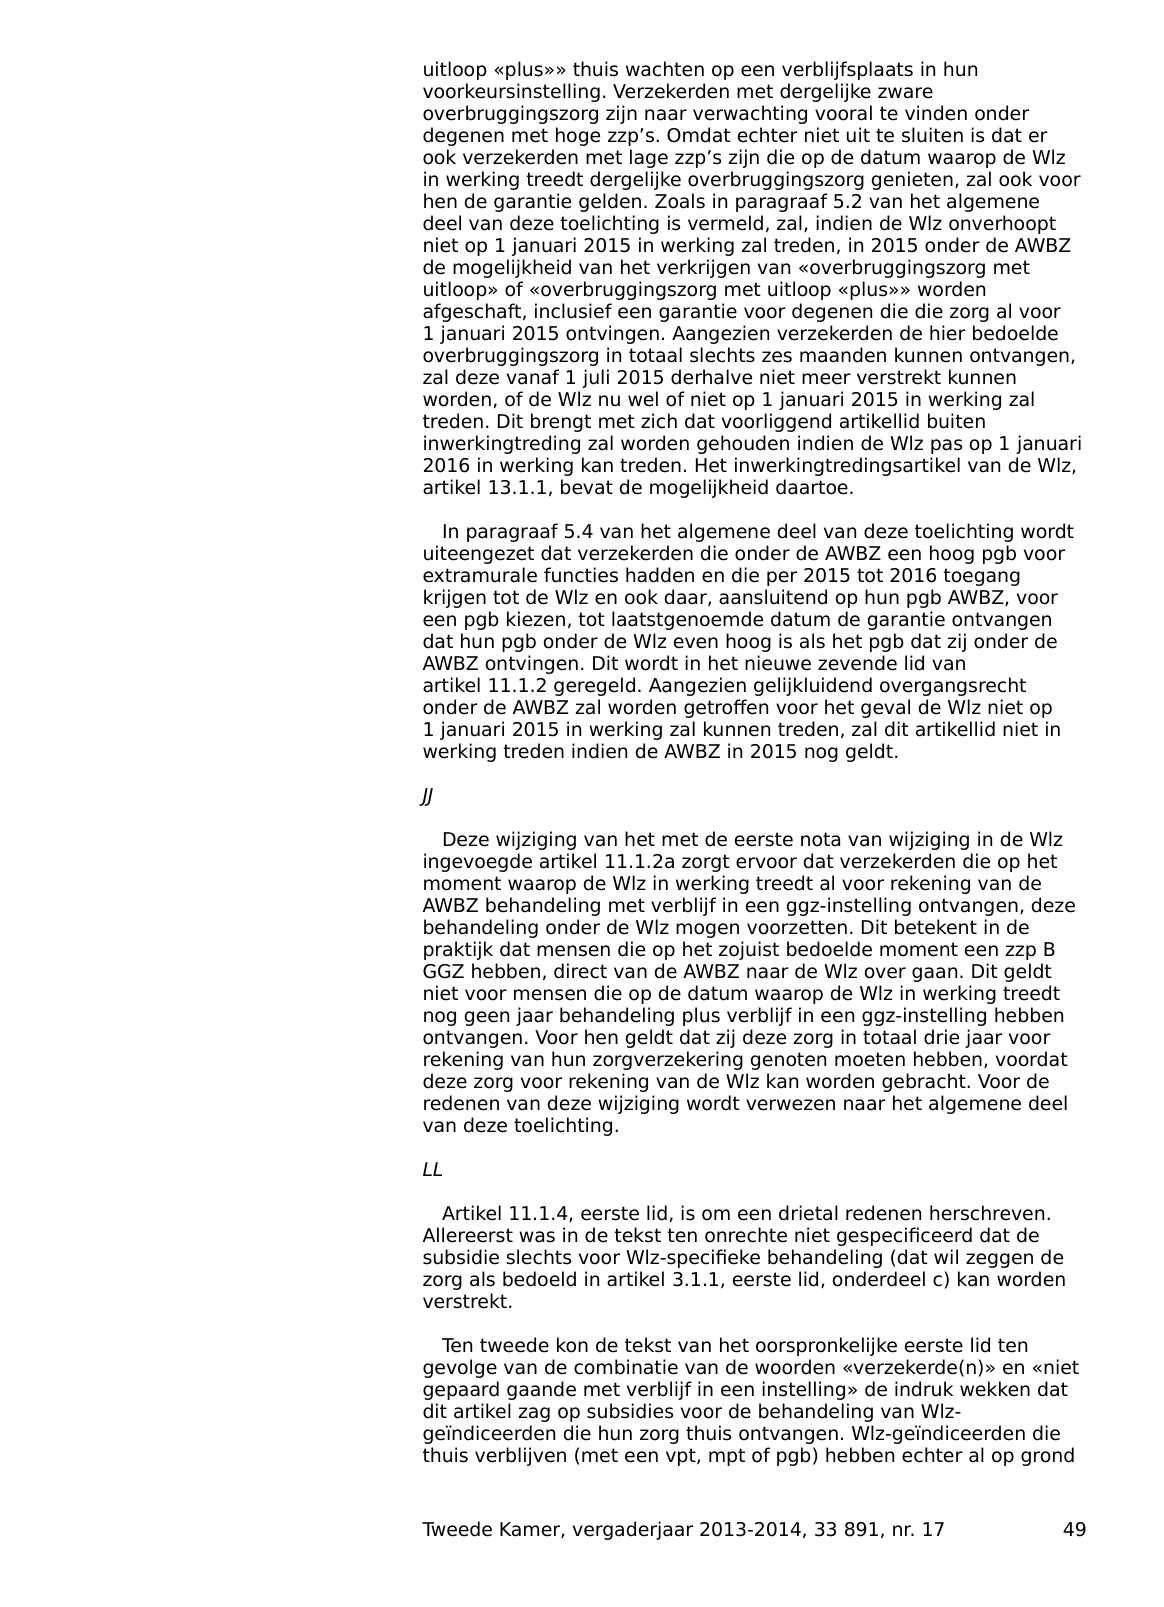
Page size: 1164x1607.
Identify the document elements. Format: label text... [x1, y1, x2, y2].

text uitloop «plus»» thuis wachten op een verblijfsplaats in hun voorkeursinstelling. Verzekerden met dergelijke zware overbruggingszorg zijn naar verwachting vooral te vinden onder degenen met hoge zzp’s. Omdat echter niet uit te sluiten is dat er ook verzekerden met lage zzp’s zijn die op de datum waarop de Wlz in werking treedt dergelijke overbruggingszorg genieten, zal ook voor hen de garantie gelden. Zoals in paragraaf 5.2 van het algemene deel van deze toelichting is vermeld, zal, indien de Wlz onverhoopt niet op 1 januari 2015 in werking zal treden, in 2015 onder de AWBZ de mogelijkheid van het verkrijgen van «overbruggingszorg met uitloop» of «overbruggingszorg met uitloop «plus»» worden afgeschaft, inclusief een garantie voor degenen die die zorg al voor 1 januari 2015 ontvingen. Aangezien verzekerden de hier bedoelde overbruggingszorg in totaal slechts zes maanden kunnen ontvangen, zal deze vanaf 1 juli 2015 derhalve niet meer verstrekt kunnen worden, of de Wlz nu wel of niet op 1 januari 2015 in werking zal treden. Dit brengt met zich dat voorliggend artikellid buiten inwerkingtreding zal worden gehouden indien de Wlz pas op 1 januari 2016 in werking kan treden. Het inwerkingtredingsartikel van de Wlz, artikel 13.1.1, bevat de mogelijkheid daartoe. [422, 59, 1087, 499]
text In paragraaf 5.4 van het algemene deel van deze toelichting wordt uiteengezet dat verzekerden die onder de AWBZ een hoog pgb voor extramurale functies hadden en die per 2015 tot 2016 toegang krijgen tot de Wlz en ook daar, aansluitend op hun pgb AWBZ, voor een pgb kiezen, tot laatstgenoemde datum de garantie ontvangen dat hun pgb onder de Wlz even hoog is als het pgb dat zij onder de AWBZ ontvingen. Dit wordt in het nieuwe zevende lid van artikel 11.1.2 geregeld. Aangezien gelijkluidend overgangsrecht onder de AWBZ zal worden getroffen voor het geval de Wlz niet op 1 januari 2015 in werking zal kunnen treden, zal dit artikellid niet in werking treden indien de AWBZ in 2015 nog geldt. [422, 521, 1087, 763]
subtitle LL [422, 1159, 1087, 1181]
text Artikel 11.1.4, eerste lid, is om een drietal redenen herschreven. Allereerst was in de tekst ten onrechte niet gespecificeerd dat de subsidie slechts voor Wlz-specifieke behandeling (dat wil zeggen de zorg als bedoeld in artikel 3.1.1, eerste lid, onderdeel c) kan worden verstrekt. [422, 1203, 1087, 1313]
text Deze wijziging van het met de eerste nota van wijziging in de Wlz ingevoegde artikel 11.1.2a zorgt ervoor dat verzekerden die op het moment waarop de Wlz in werking treedt al voor rekening van de AWBZ behandeling met verblijf in een ggz-instelling ontvangen, deze behandeling onder de Wlz mogen voorzetten. Dit betekent in de praktijk dat mensen die op het zojuist bedoelde moment een zzp B GGZ hebben, direct van de AWBZ naar de Wlz over gaan. Dit geldt niet voor mensen die op de datum waarop de Wlz in werking treedt nog geen jaar behandeling plus verblijf in een ggz-instelling hebben ontvangen. Voor hen geldt dat zij deze zorg in totaal drie jaar voor rekening van hun zorgverzekering genoten moeten hebben, voordat deze zorg voor rekening van de Wlz kan worden gebracht. Voor de redenen van deze wijziging wordt verwezen naar het algemene deel van deze toelichting. [422, 829, 1087, 1137]
subtitle JJ [422, 785, 1087, 807]
text Ten tweede kon de tekst van het oorspronkelijke eerste lid ten gevolge van de combinatie van de woorden «verzekerde(n)» en «niet gepaard gaande met verblijf in een instelling» de indruk wekken dat dit artikel zag op subsidies voor de behandeling van Wlz-geïndiceerden die hun zorg thuis ontvangen. Wlz-geïndiceerden die thuis verblijven (met een vpt, mpt of pgb) hebben echter al op grond [422, 1335, 1087, 1467]
